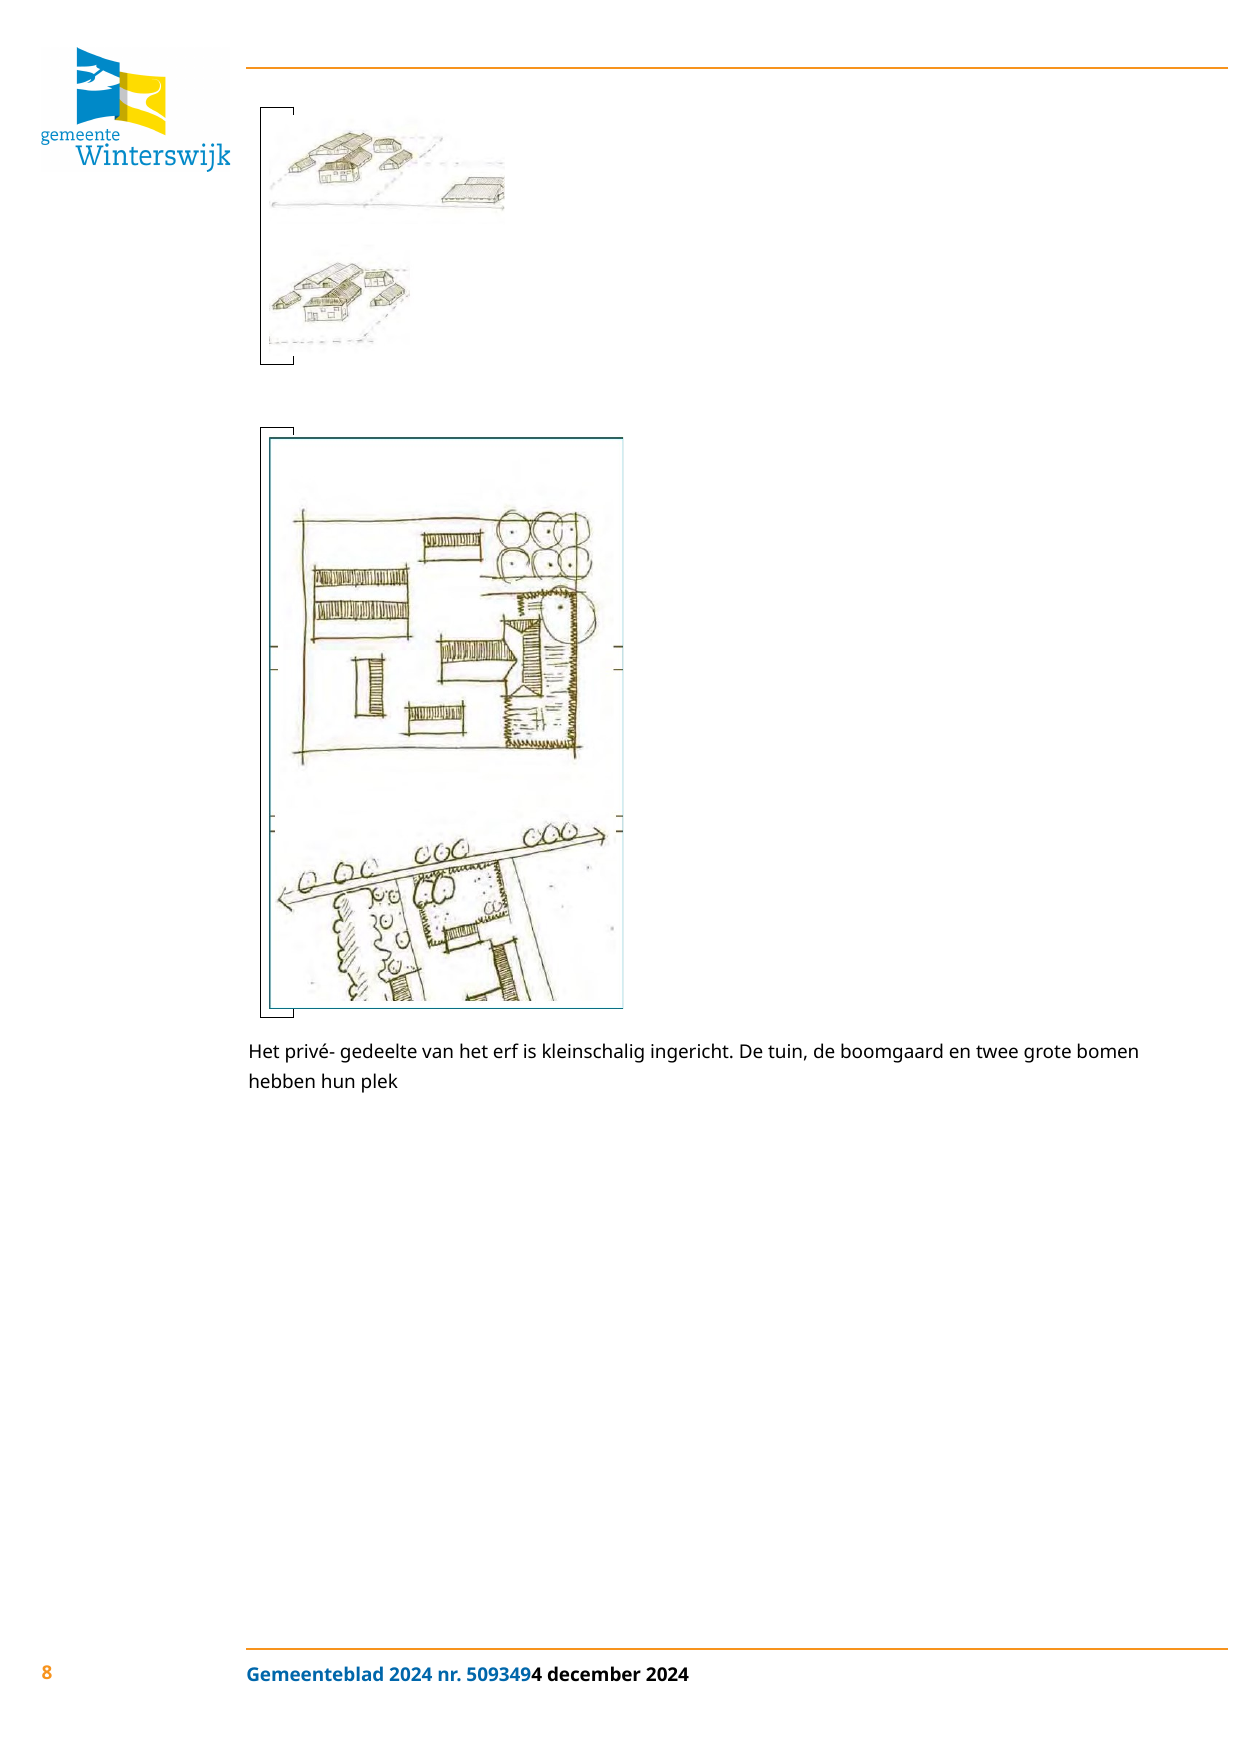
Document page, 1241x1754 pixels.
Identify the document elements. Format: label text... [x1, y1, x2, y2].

picture [268, 115, 505, 356]
table_header [248, 95, 1152, 382]
picture [225, 153, 231, 162]
table_header Het privé- gedeelte van het erf is kleinschalig ingericht. De tuin, de boomgaard en twee grote bomen hebben hun plek [248, 1039, 1152, 1094]
picture [41, 47, 231, 172]
picture [268, 435, 624, 1009]
